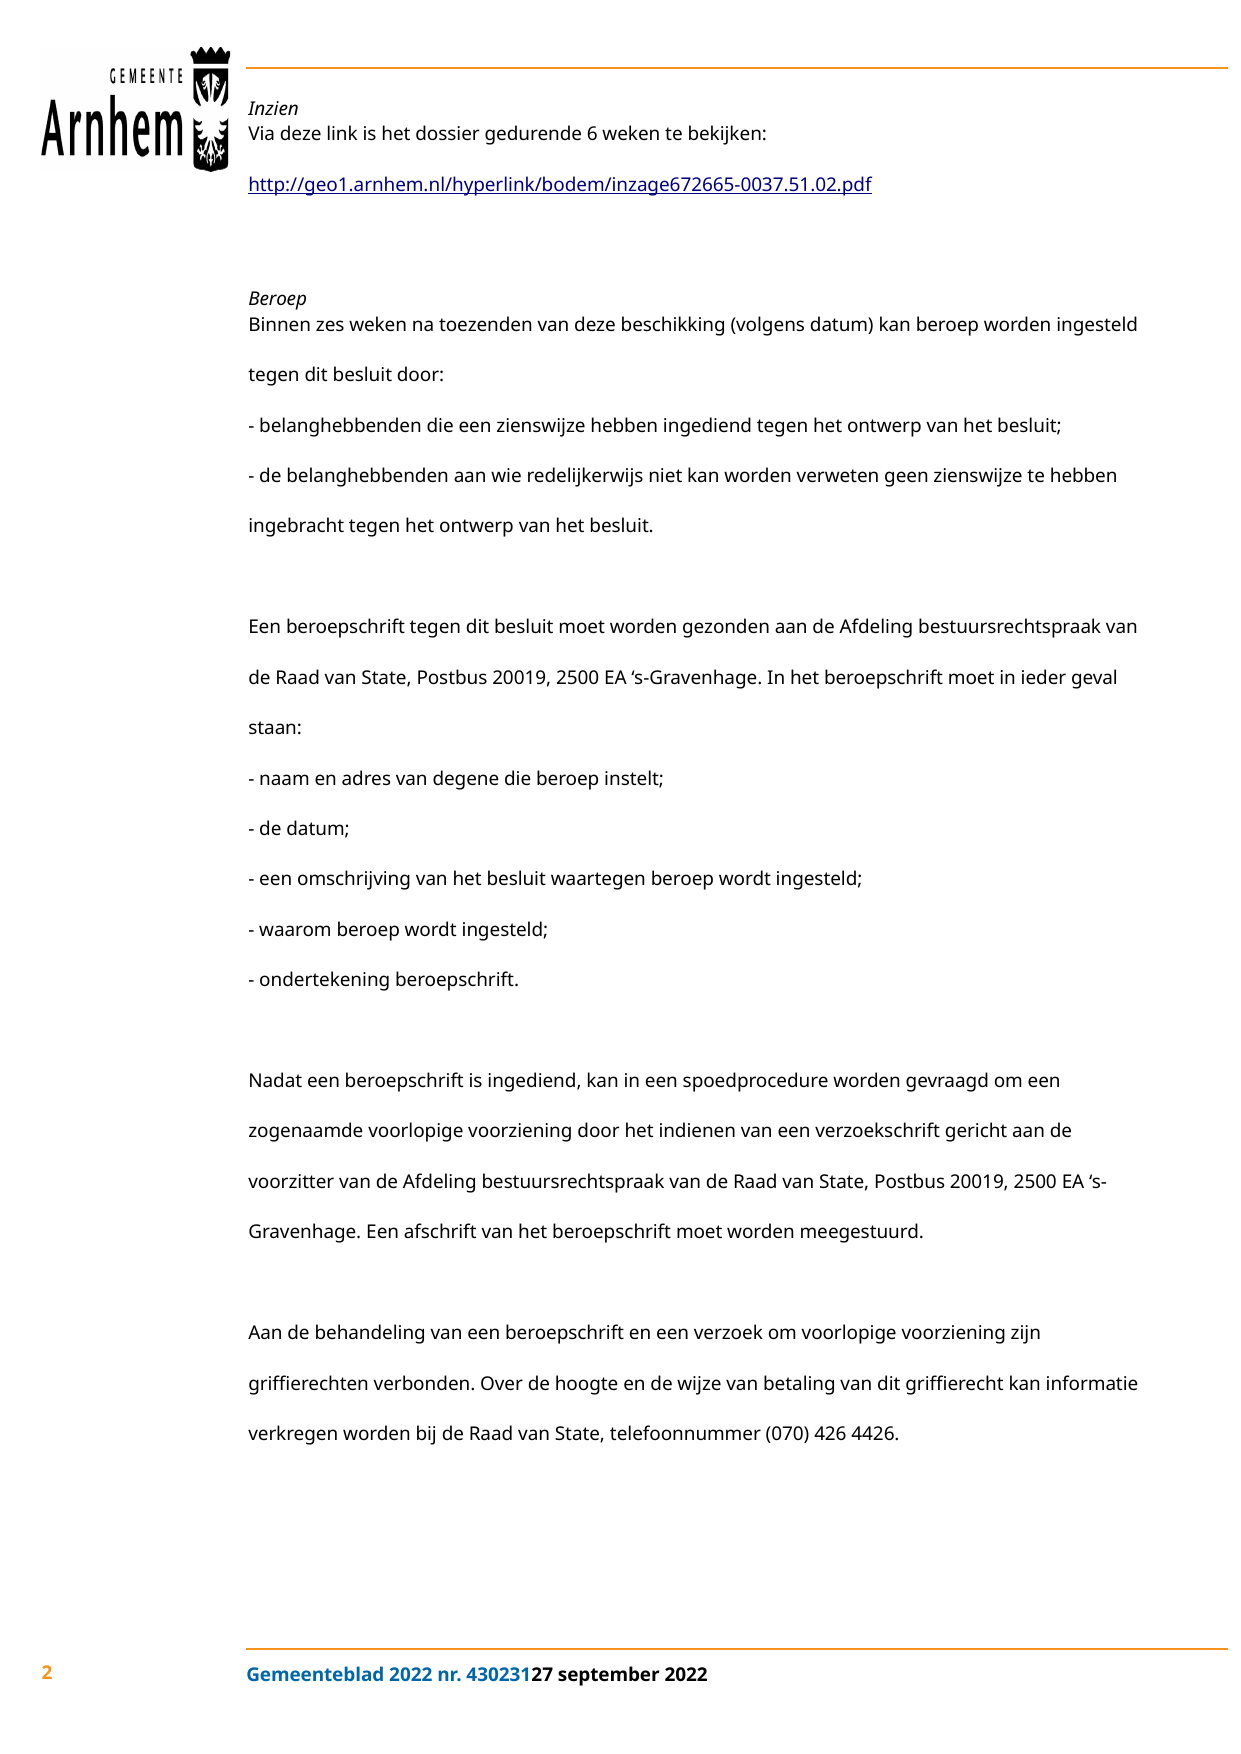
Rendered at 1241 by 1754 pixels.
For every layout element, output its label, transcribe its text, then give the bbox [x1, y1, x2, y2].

text Inzien [248, 95, 1152, 121]
text Aan de behandeling van een beroepschrift en een verzoek om voorlopige voorziening zijn [248, 1319, 1152, 1345]
text staan: [248, 714, 1152, 740]
text Gravenhage. Een afschrift van het beroepschrift moet worden meegestuurd. [248, 1218, 1152, 1244]
text tegen dit besluit door: [248, 361, 1152, 387]
text - de belanghebbenden aan wie redelijkerwijs niet kan worden verweten geen zienswijze te hebben [248, 462, 1152, 488]
text - ondertekening beroepschrift. [248, 966, 1152, 992]
text - naam en adres van degene die beroep instelt; [248, 765, 1152, 791]
text Beroep [248, 285, 1152, 311]
text Binnen zes weken na toezenden van deze beschikking (volgens datum) kan beroep worden ingesteld [248, 311, 1152, 337]
picture [41, 47, 231, 172]
text griffierechten verbonden. Over de hoogte en de wijze van betaling van dit griffierecht kan informatie [248, 1370, 1152, 1396]
text ingebracht tegen het ontwerp van het besluit. [248, 513, 1152, 538]
text verkregen worden bij de Raad van State, telefoonnummer (070) 426 4426. [248, 1420, 1152, 1446]
text http://geo1.arnhem.nl/hyperlink/bodem/inzage672665-0037.51.02.pdf [248, 171, 1152, 197]
text - de datum; [248, 815, 1152, 841]
text Een beroepschrift tegen dit besluit moet worden gezonden aan de Afdeling bestuursrechtspraak van [248, 613, 1152, 639]
text - waarom beroep wordt ingesteld; [248, 916, 1152, 942]
text Nadat een beroepschrift is ingediend, kan in een spoedprocedure worden gevraagd om een [248, 1067, 1152, 1093]
text Via deze link is het dossier gedurende 6 weken te bekijken: [248, 121, 1152, 146]
text - een omschrijving van het besluit waartegen beroep wordt ingesteld; [248, 866, 1152, 891]
text zogenaamde voorlopige voorziening door het indienen van een verzoekschrift gericht aan de [248, 1118, 1152, 1143]
text de Raad van State, Postbus 20019, 2500 EA ‘s-Gravenhage. In het beroepschrift moet in ieder geval [248, 664, 1152, 690]
text voorzitter van de Afdeling bestuursrechtspraak van de Raad van State, Postbus 20019, 2500 EA ‘s- [248, 1168, 1152, 1194]
text - belanghebbenden die een zienswijze hebben ingediend tegen het ontwerp van het besluit; [248, 412, 1152, 438]
